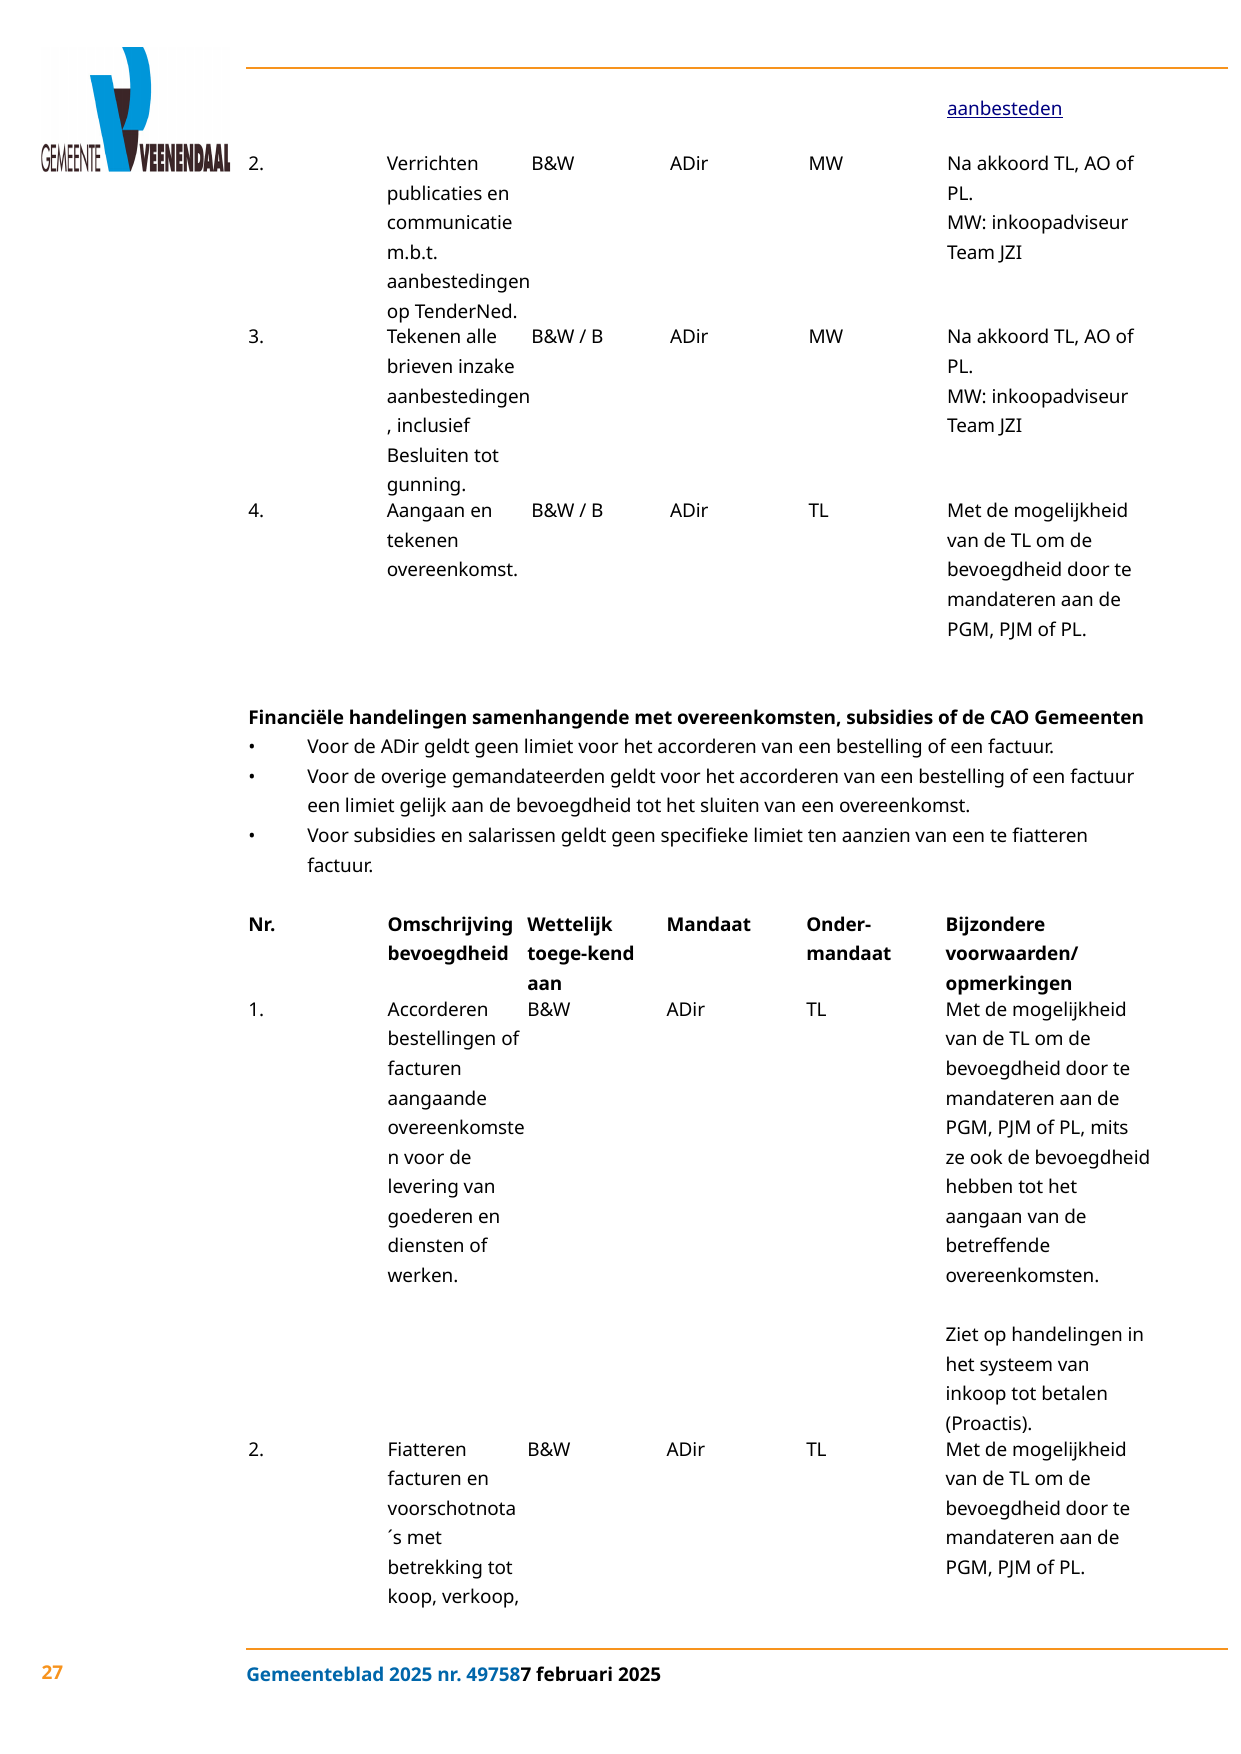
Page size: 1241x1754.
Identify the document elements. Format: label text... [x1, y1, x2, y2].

table_cell [248, 95, 387, 150]
list Voor de ADir geldt geen limiet voor het accorderen van een bestelling of een factuur. [248, 733, 1152, 759]
table_cell MW [808, 150, 947, 324]
text Financiële handelingen samenhangende met overeenkomsten, subsidies of de CAO Gemeenten [248, 704, 1152, 729]
table_cell B&W [527, 996, 666, 1436]
table_cell MW [808, 324, 947, 497]
table_cell B&W [531, 150, 670, 324]
table_cell Tekenen alle brieven inzake aanbestedingen, inclusief Besluiten tot gunning. [387, 324, 531, 497]
table_cell ADir [666, 996, 806, 1436]
list Voor subsidies en salarissen geldt geen specifieke limiet ten aanzien van een te fiatteren factuur. [248, 822, 1152, 877]
table_header Mandaat [666, 911, 806, 996]
picture [41, 47, 130, 172]
table_cell ADir [670, 498, 808, 671]
table_cell ADir [670, 324, 808, 497]
picture [123, 47, 231, 172]
table_header Onder-mandaat [806, 911, 945, 996]
table_header Bijzondere voorwaarden/ opmerkingen [945, 911, 1152, 996]
table_cell TL [808, 498, 947, 671]
table_cell B&W / B [531, 324, 670, 497]
table_cell ADir [670, 150, 808, 324]
table_cell B&W / B [531, 498, 670, 671]
table_cell [387, 95, 531, 150]
table_cell aanbesteden [947, 95, 1152, 150]
table_cell [248, 996, 387, 1436]
table_cell Met de mogelijkheid van de TL om de bevoegdheid door te mandateren aan de PGM, PJM of PL. [947, 498, 1152, 671]
table_cell Na akkoord TL, AO of PL. MW: inkoopadviseur Team JZI [947, 150, 1152, 324]
table_cell TL [806, 996, 945, 1436]
table_cell [808, 95, 947, 150]
table_cell 3. [248, 324, 387, 497]
table_cell TL [806, 1436, 945, 1609]
table_cell 2. [248, 150, 387, 324]
table_cell [670, 95, 808, 150]
table_cell [531, 95, 670, 150]
table_header Wettelijk toege-kend aan [527, 911, 666, 996]
table_cell Na akkoord TL, AO of PL. MW: inkoopadviseur Team JZI [947, 324, 1152, 497]
table_cell Fiatteren facturen en voorschotnota´s met betrekking tot koop, verkoop, [388, 1436, 527, 1609]
table_cell Met de mogelijkheid van de TL om de bevoegdheid door te mandateren aan de PGM, PJM of PL. [945, 1436, 1152, 1609]
table_cell Accorderen bestellingen of facturen aangaande overeenkomsten voor de levering van goederen en diensten of werken. [388, 996, 527, 1436]
table_cell Verrichten publicaties en communicatie m.b.t. aanbestedingen op TenderNed. [387, 150, 531, 324]
table_cell Aangaan en tekenen overeenkomst. [387, 498, 531, 671]
table_cell ADir [666, 1436, 806, 1609]
table_header Omschrijving bevoegdheid [388, 911, 527, 996]
table_cell [248, 1436, 387, 1609]
list Voor de overige gemandateerden geldt voor het accorderen van een bestelling of een factuur een limiet gelijk aan de bevoegdheid tot het sluiten van een overeenkomst. [248, 763, 1152, 818]
table_cell Met de mogelijkheid van de TL om de bevoegdheid door te mandateren aan de PGM, PJM of PL, mits ze ook de bevoegdheid hebben tot het aangaan van de betreffende overeenkomsten. Ziet op handelingen in het systeem van inkoop tot betalen (Proactis). [945, 996, 1152, 1436]
table_cell B&W [527, 1436, 666, 1609]
table_header Nr. [248, 911, 387, 996]
table_cell 4. [248, 498, 387, 671]
